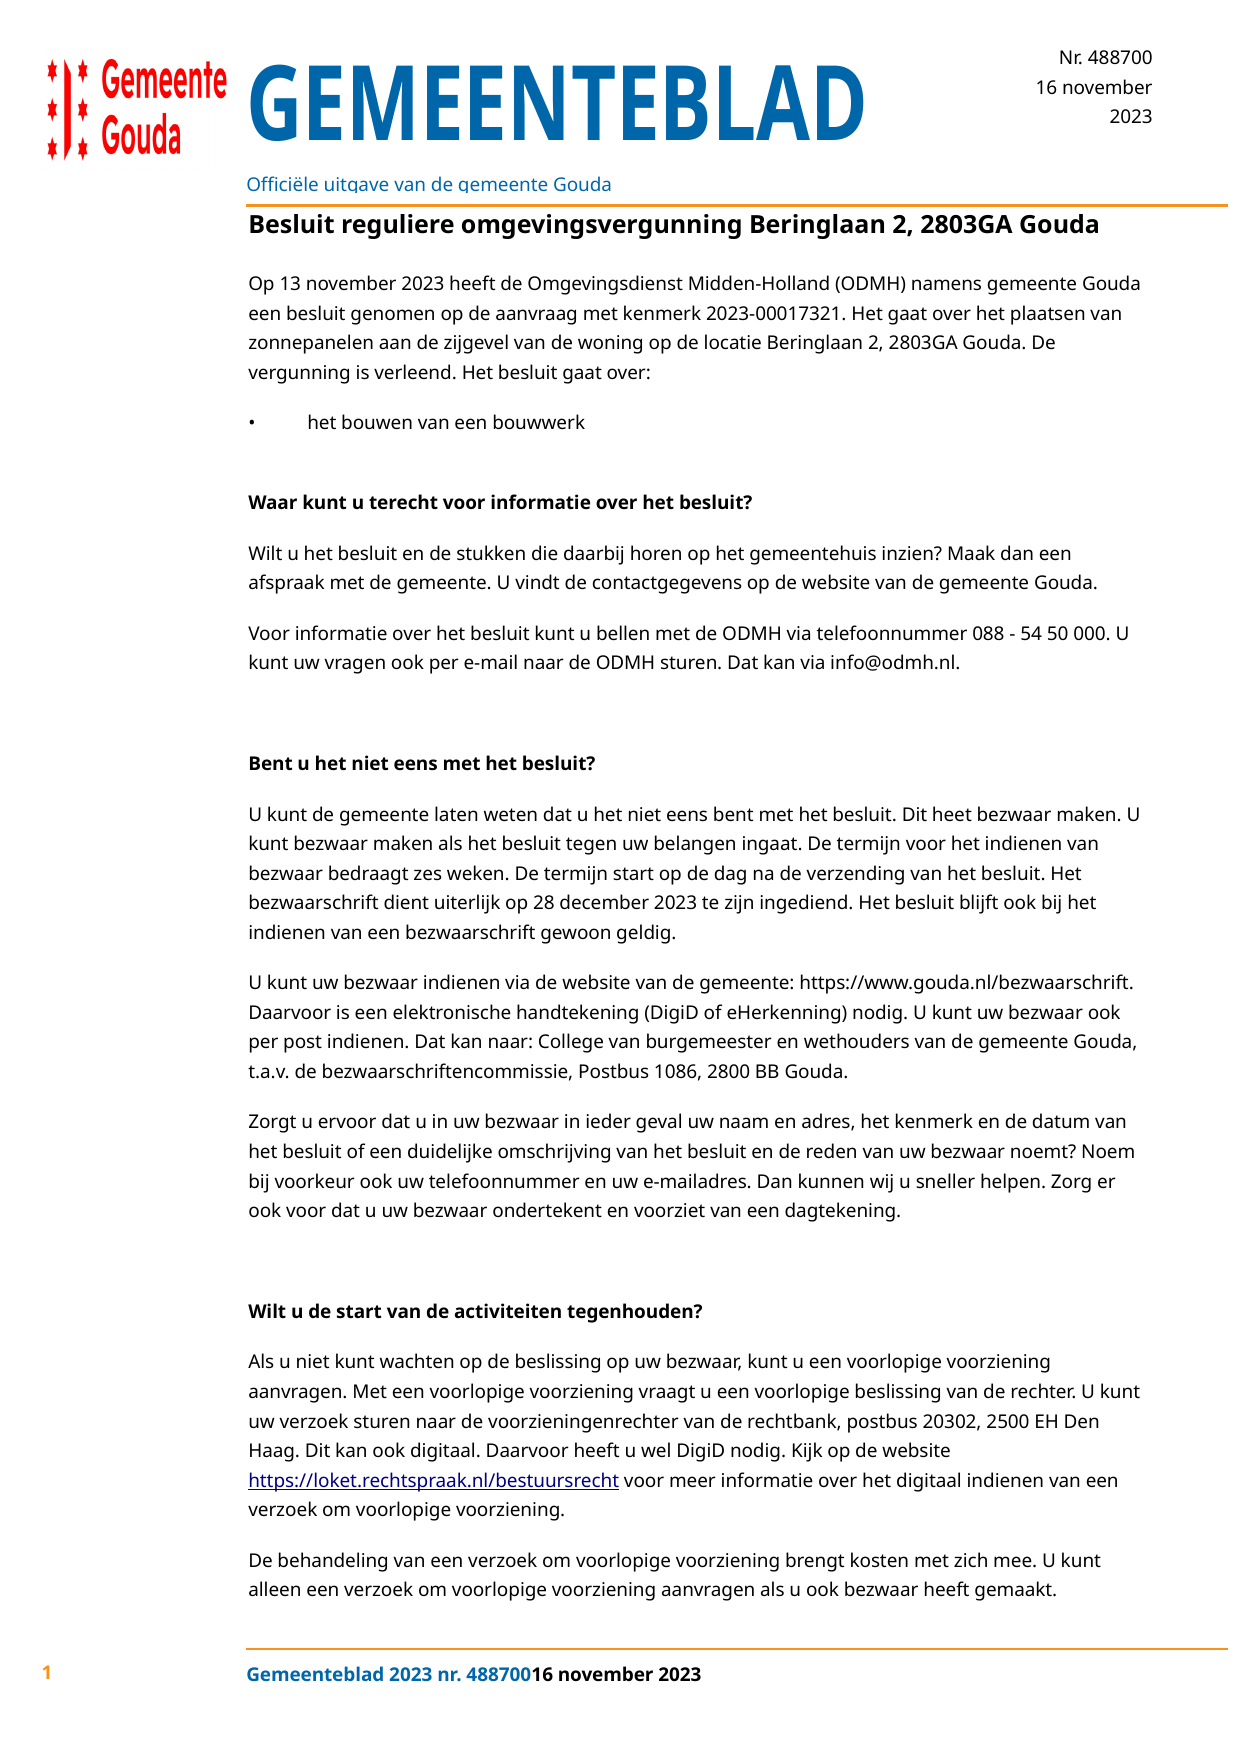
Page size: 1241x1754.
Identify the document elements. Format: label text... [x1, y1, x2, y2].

text De behandeling van een verzoek om voorlopige voorziening brengt kosten met zich mee. U kunt alleen een verzoek om voorlopige voorziening aanvragen als u ook bezwaar heeft gemaakt. [248, 1547, 1152, 1602]
text Zorgt u ervoor dat u in uw bezwaar in ieder geval uw naam en adres, het kenmerk en de datum van het besluit of een duidelijke omschrijving van het besluit en de reden van uw bezwaar noemt? Noem bij voorkeur ook uw telefoonnummer en uw e-mailadres. Dan kunnen wij u sneller helpen. Zorg er ook voor dat u uw bezwaar ondertekent en voorziet van een dagtekening. [248, 1109, 1152, 1223]
text U kunt uw bezwaar indienen via de website van de gemeente: https://www.gouda.nl/bezwaarschrift. Daarvoor is een elektronische handtekening (DigiD of eHerkenning) nodig. U kunt uw bezwaar ook per post indienen. Dat kan naar: College van burgemeester en wethouders van de gemeente Gouda, t.a.v. de bezwaarschriftencommissie, Postbus 1086, 2800 BB Gouda. [248, 969, 1152, 1084]
text Op 13 november 2023 heeft de Omgevingsdienst Midden-Holland (ODMH) namens gemeente Gouda een besluit genomen op de aanvraag met kenmerk 2023-00017321. Het gaat over het plaatsen van zonnepanelen aan de zijgevel van de woning op de locatie Beringlaan 2, 2803GA Gouda. De vergunning is verleend. Het besluit gaat over: [248, 270, 1152, 385]
text U kunt de gemeente laten weten dat u het niet eens bent met het besluit. Dit heet bezwaar maken. U kunt bezwaar maken als het besluit tegen uw belangen ingaat. De termijn voor het indienen van bezwaar bedraagt zes weken. De termijn start op de dag na de verzending van het besluit. Het bezwaarschrift dient uiterlijk op 28 december 2023 te zijn ingediend. Het besluit blijft ook bij het indienen van een bezwaarschrift gewoon geldig. [248, 801, 1152, 945]
list het bouwen van een bouwwerk [248, 409, 1152, 435]
text Wilt u het besluit en de stukken die daarbij horen op het gemeentehuis inzien? Maak dan een afspraak met de gemeente. U vindt de contactgegevens op de website van de gemeente Gouda. [248, 540, 1152, 595]
text Wilt u de start van de activiteiten tegenhouden? [248, 1298, 1152, 1324]
text Als u niet kunt wachten op de beslissing op uw bezwaar, kunt u een voorlopige voorziening aanvragen. Met een voorlopige voorziening vraagt u een voorlopige beslissing van de rechter. U kunt uw verzoek sturen naar de voorzieningenrechter van de rechtbank, postbus 20302, 2500 EH Den Haag. Dit kan ook digitaal. Daarvoor heeft u wel DigiD nodig. Kijk op de website https://loket.rechtspraak.nl/bestuursrecht voor meer informatie over het digitaal indienen van een verzoek om voorlopige voorziening. [248, 1349, 1152, 1522]
text Besluit reguliere omgevingsvergunning Beringlaan 2, 2803GA Gouda [248, 207, 1152, 241]
picture [41, 47, 231, 172]
text Bent u het niet eens met het besluit? [248, 750, 1152, 776]
text Waar kunt u terecht voor informatie over het besluit? [248, 489, 1152, 515]
text Voor informatie over het besluit kunt u bellen met de ODMH via telefoonnummer 088 - 54 50 000. U kunt uw vragen ook per e-mail naar de ODMH sturen. Dat kan via info@odmh.nl. [248, 620, 1152, 675]
